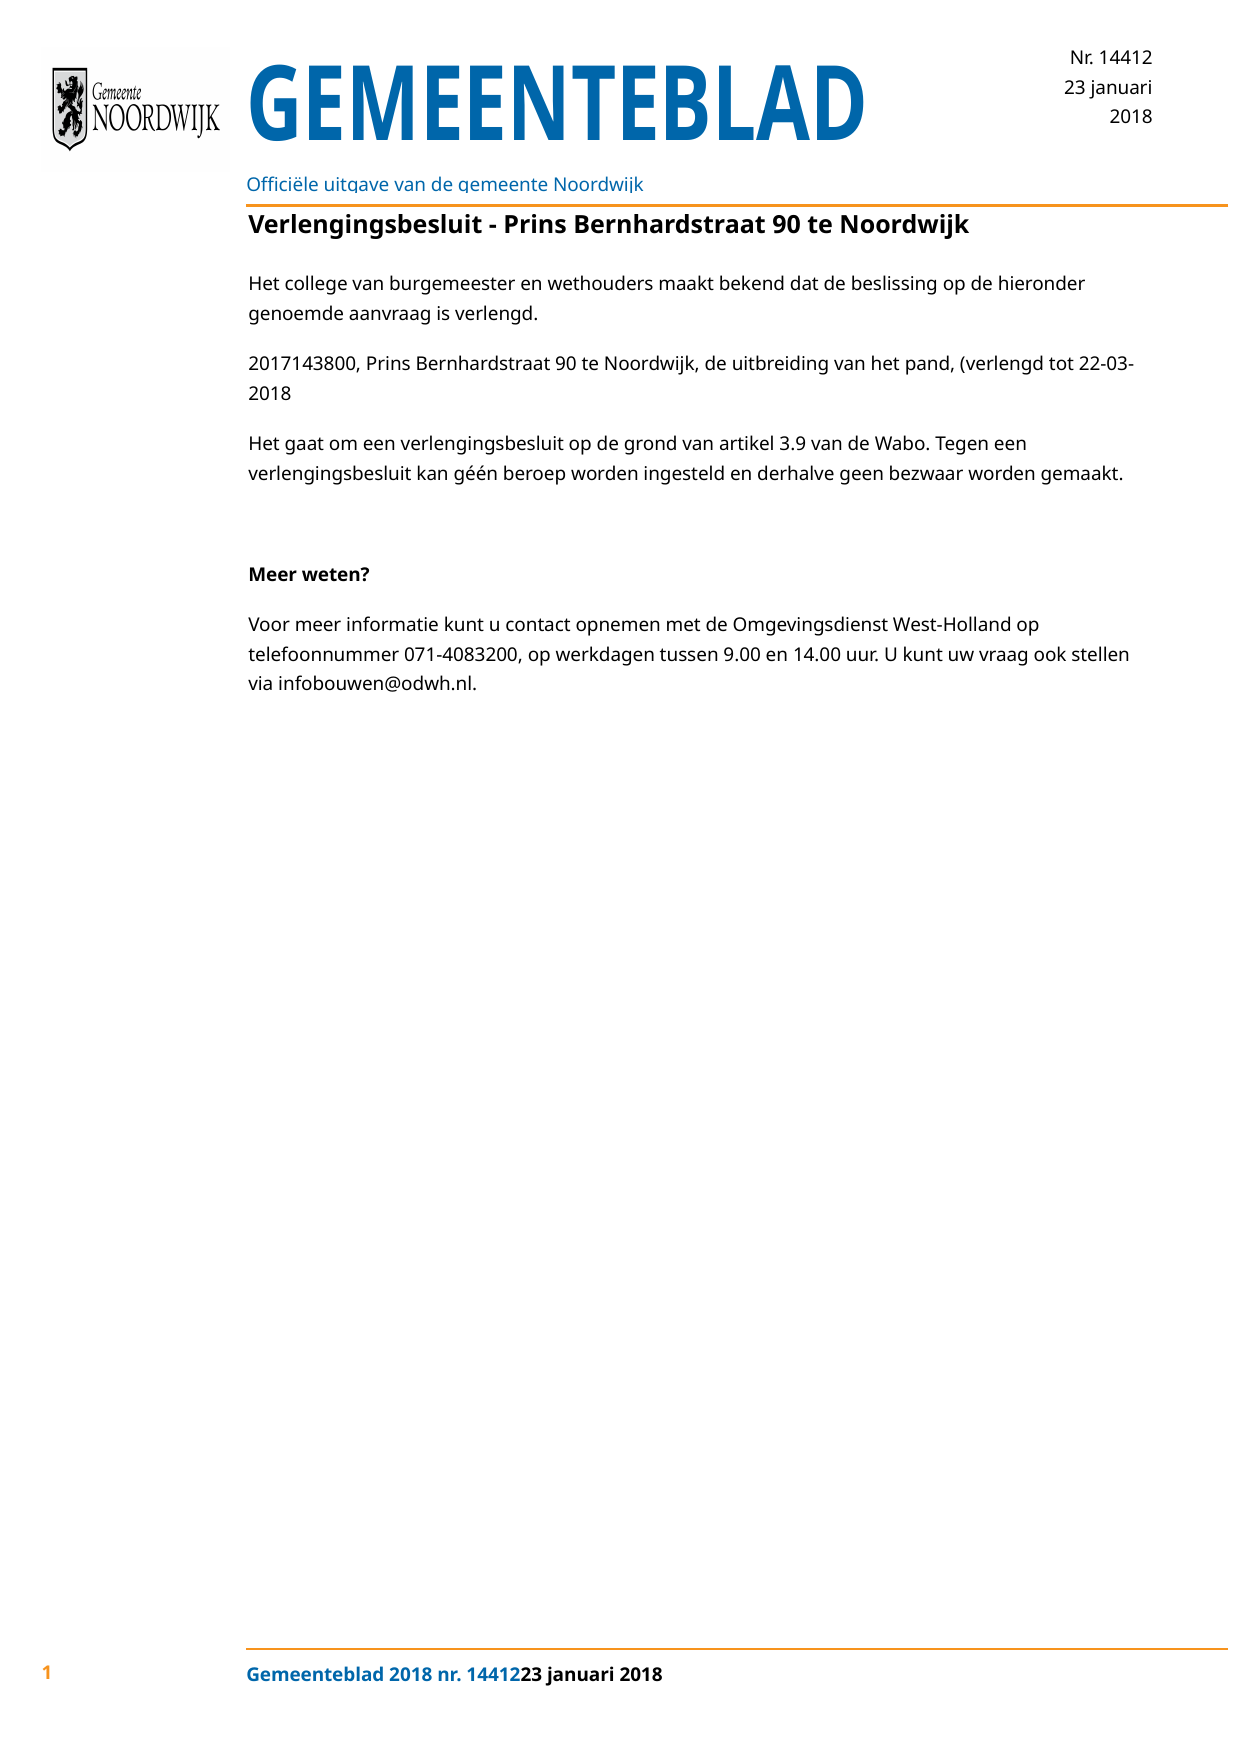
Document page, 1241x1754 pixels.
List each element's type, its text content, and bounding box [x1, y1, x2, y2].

text Voor meer informatie kunt u contact opnemen met de Omgevingsdienst West-Holland op telefoonnummer 071-4083200, op werkdagen tussen 9.00 en 14.00 uur. U kunt uw vraag ook stellen via infobouwen@odwh.nl. [248, 611, 1152, 696]
picture [41, 47, 231, 172]
text Meer weten? [248, 561, 1152, 586]
text Verlengingsbesluit - Prins Bernhardstraat 90 te Noordwijk [248, 207, 1152, 241]
text Het gaat om een verlengingsbesluit op de grond van artikel 3.9 van de Wabo. Tegen een verlengingsbesluit kan géén beroep worden ingesteld en derhalve geen bezwaar worden gemaakt. [248, 430, 1152, 486]
text Het college van burgemeester en wethouders maakt bekend dat de beslissing op de hieronder genoemde aanvraag is verlengd. [248, 270, 1152, 326]
text 2017143800, Prins Bernhardstraat 90 te Noordwijk, de uitbreiding van het pand, (verlengd tot 22-03-2018 [248, 350, 1152, 406]
